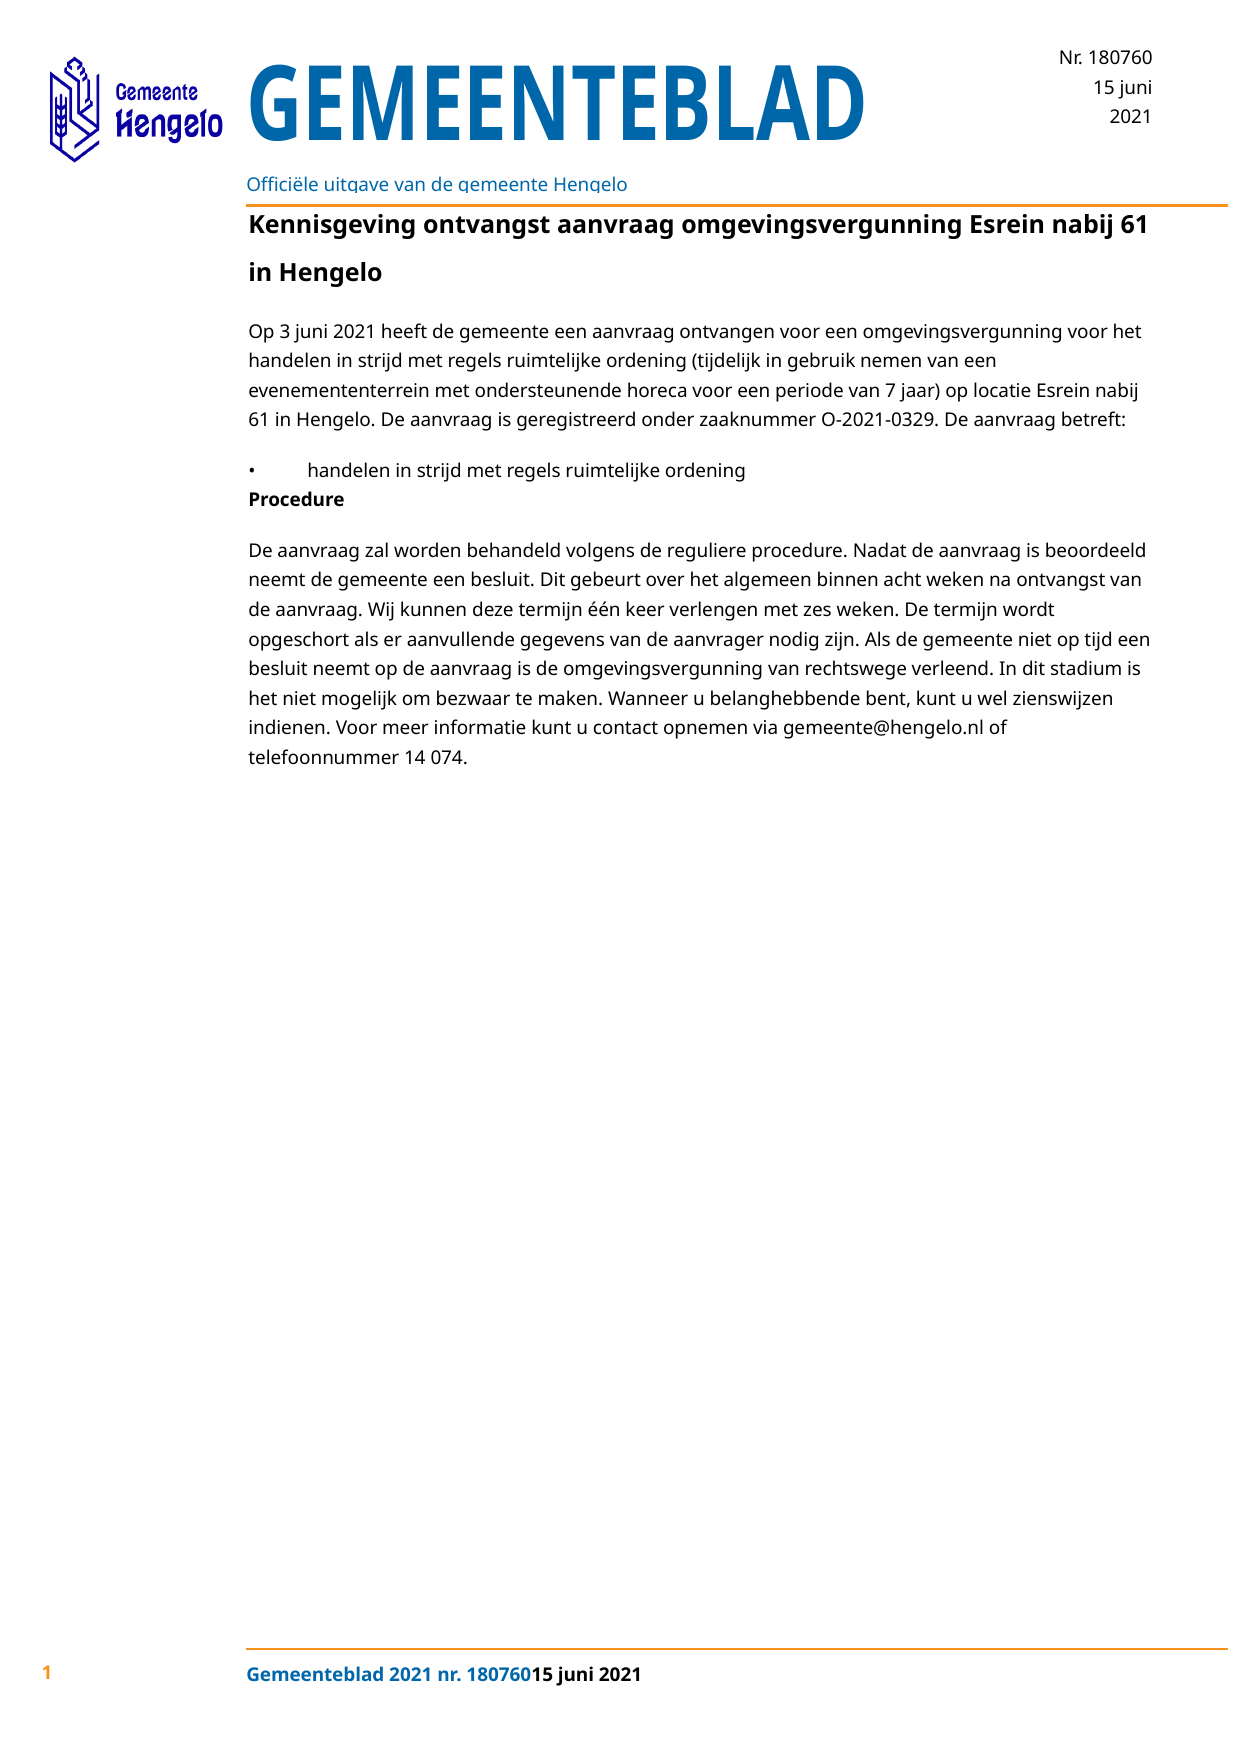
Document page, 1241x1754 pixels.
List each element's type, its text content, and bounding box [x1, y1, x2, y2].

text Kennisgeving ontvangst aanvraag omgevingsvergunning Esrein nabij 61 in Hengelo [248, 207, 1152, 288]
text De aanvraag zal worden behandeld volgens de reguliere procedure. Nadat de aanvraag is beoordeeld neemt de gemeente een besluit. Dit gebeurt over het algemeen binnen acht weken na ontvangst van de aanvraag. Wij kunnen deze termijn één keer verlengen met zes weken. De termijn wordt opgeschort als er aanvullende gegevens van de aanvrager nodig zijn. Als de gemeente niet op tijd een besluit neemt op de aanvraag is de omgevingsvergunning van rechtswege verleend. In dit stadium is het niet mogelijk om bezwaar te maken. Wanneer u belanghebbende bent, kunt u wel zienswijzen indienen. Voor meer informatie kunt u contact opnemen via gemeente@hengelo.nl of telefoonnummer 14 074. [248, 537, 1152, 770]
list handelen in strijd met regels ruimtelijke ordening [248, 457, 1152, 483]
text Procedure [248, 487, 1152, 512]
text Op 3 juni 2021 heeft de gemeente een aanvraag ontvangen voor een omgevingsvergunning voor het handelen in strijd met regels ruimtelijke ordening (tijdelijk in gebruik nemen van een evenemententerrein met ondersteunende horeca voor een periode van 7 jaar) op locatie Esrein nabij 61 in Hengelo. De aanvraag is geregistreerd onder zaaknummer O-2021-0329. De aanvraag betreft: [248, 318, 1152, 432]
picture [41, 47, 231, 172]
